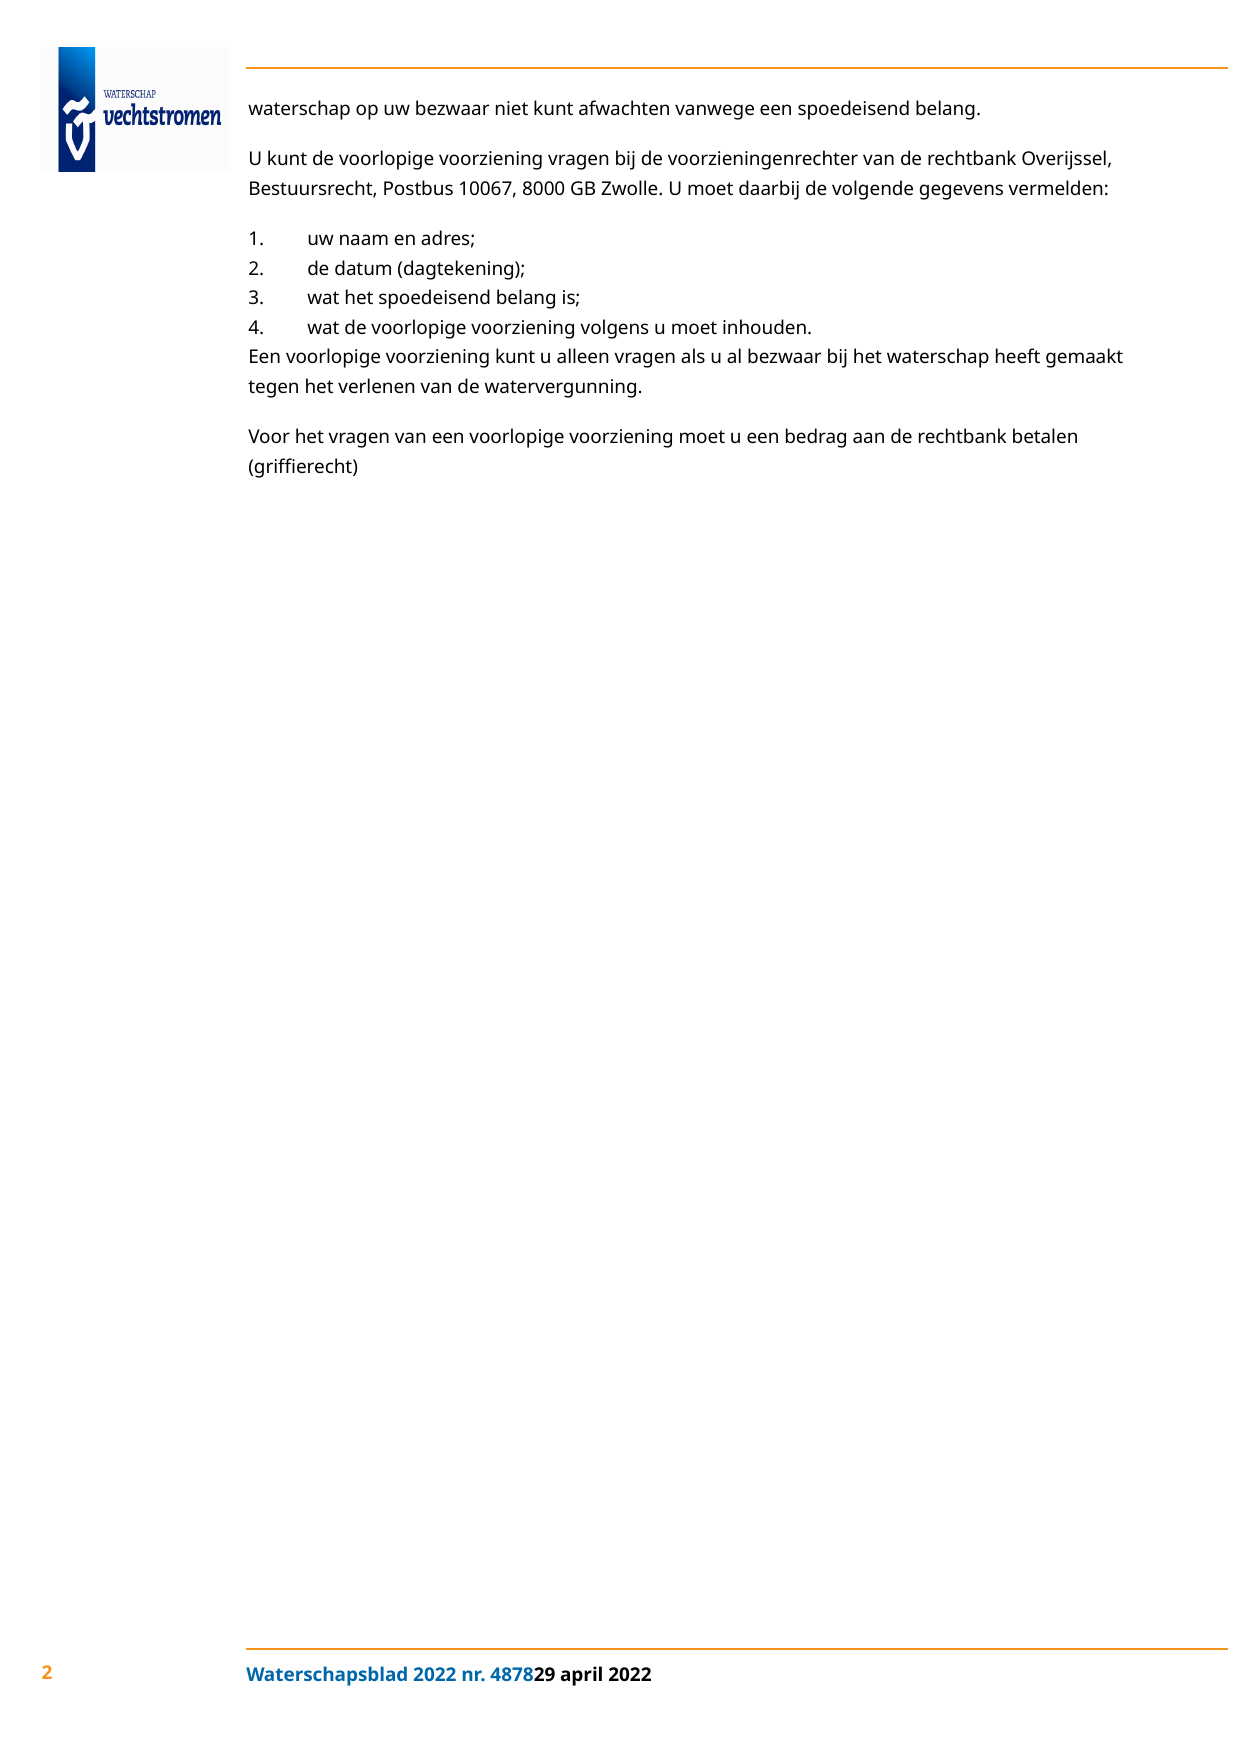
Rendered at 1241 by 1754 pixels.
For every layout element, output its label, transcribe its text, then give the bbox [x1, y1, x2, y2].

picture [41, 47, 231, 172]
text Een voorlopige voorziening kunt u alleen vragen als u al bezwaar bij het waterschap heeft gemaakt tegen het verlenen van de watervergunning. [248, 343, 1152, 399]
list wat het spoedeisend belang is; [248, 284, 1152, 310]
text waterschap op uw bezwaar niet kunt afwachten vanwege een spoedeisend belang. [248, 95, 1152, 121]
text U kunt de voorlopige voorziening vragen bij de voorzieningenrechter van de rechtbank Overijssel, Bestuursrecht, Postbus 10067, 8000 GB Zwolle. U moet daarbij de volgende gegevens vermelden: [248, 145, 1152, 201]
list de datum (dagtekening); [248, 255, 1152, 281]
list wat de voorlopige voorziening volgens u moet inhouden. [248, 314, 1152, 340]
text Voor het vragen van een voorlopige voorziening moet u een bedrag aan de rechtbank betalen (griffierecht) [248, 423, 1152, 479]
list uw naam en adres; [248, 225, 1152, 251]
